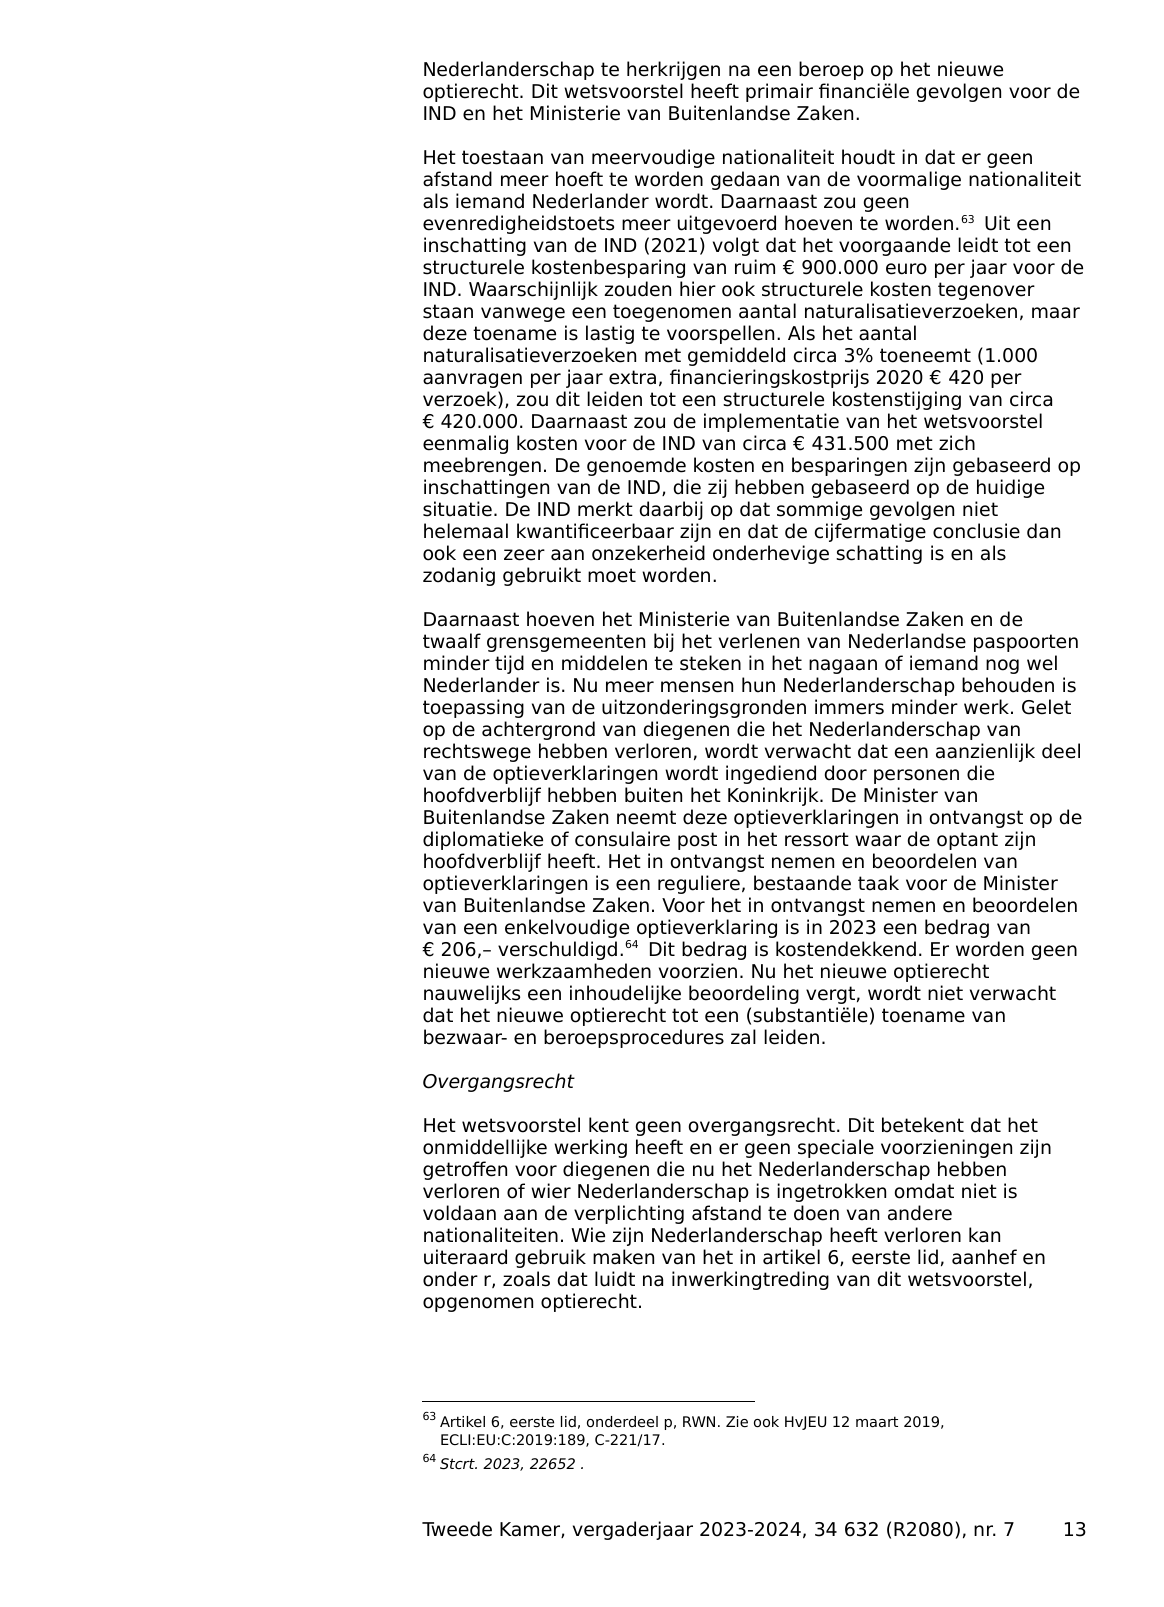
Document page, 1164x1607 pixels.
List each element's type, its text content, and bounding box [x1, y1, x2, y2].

subtitle Overgangsrecht [422, 1071, 1087, 1093]
text Stcrt. 2023, 22652 . [422, 1452, 1087, 1474]
text Nederlanderschap te herkrijgen na een beroep op het nieuwe optierecht. Dit wetsvoorstel heeft primair financiële gevolgen voor de IND en het Ministerie van Buitenlandse Zaken. [422, 59, 1087, 125]
text Artikel 6, eerste lid, onderdeel p, RWN. Zie ook HvJEU 12 maart 2019, ECLI:EU:C:2019:189, C-221/17. [422, 1410, 1087, 1449]
text Het wetsvoorstel kent geen overgangsrecht. Dit betekent dat het onmiddellijke werking heeft en er geen speciale voorzieningen zijn getroffen voor diegenen die nu het Nederlanderschap hebben verloren of wier Nederlanderschap is ingetrokken omdat niet is voldaan aan de verplichting afstand te doen van andere nationaliteiten. Wie zijn Nederlanderschap heeft verloren kan uiteraard gebruik maken van het in artikel 6, eerste lid, aanhef en onder r, zoals dat luidt na inwerkingtreding van dit wetsvoorstel, opgenomen optierecht. [422, 1115, 1087, 1313]
text Daarnaast hoeven het Ministerie van Buitenlandse Zaken en de twaalf grensgemeenten bij het verlenen van Nederlandse paspoorten minder tijd en middelen te steken in het nagaan of iemand nog wel Nederlander is. Nu meer mensen hun Nederlanderschap behouden is toepassing van de uitzonderingsgronden immers minder werk. Gelet op de achtergrond van diegenen die het Nederlanderschap van rechtswege hebben verloren, wordt verwacht dat een aanzienlijk deel van de optieverklaringen wordt ingediend door personen die hoofdverblijf hebben buiten het Koninkrijk. De Minister van Buitenlandse Zaken neemt deze optieverklaringen in ontvangst op de diplomatieke of consulaire post in het ressort waar de optant zijn hoofdverblijf heeft. Het in ontvangst nemen en beoordelen van optieverklaringen is een reguliere, bestaande taak voor de Minister van Buitenlandse Zaken. Voor het in ontvangst nemen en beoordelen van een enkelvoudige optieverklaring is in 2023 een bedrag van € 206,– verschuldigd. Dit bedrag is kostendekkend. Er worden geen nieuwe werkzaamheden voorzien. Nu het nieuwe optierecht nauwelijks een inhoudelijke beoordeling vergt, wordt niet verwacht dat het nieuwe optierecht tot een (substantiële) toename van bezwaar- en beroepsprocedures zal leiden. [422, 609, 1087, 1048]
text Het toestaan van meervoudige nationaliteit houdt in dat er geen afstand meer hoeft te worden gedaan van de voormalige nationaliteit als iemand Nederlander wordt. Daarnaast zou geen evenredigheidstoets meer uitgevoerd hoeven te worden. Uit een inschatting van de IND (2021) volgt dat het voorgaande leidt tot een structurele kostenbesparing van ruim € 900.000 euro per jaar voor de IND. Waarschijnlijk zouden hier ook structurele kosten tegenover staan vanwege een toegenomen aantal naturalisatieverzoeken, maar deze toename is lastig te voorspellen. Als het aantal naturalisatieverzoeken met gemiddeld circa 3% toeneemt (1.000 aanvragen per jaar extra, financieringskostprijs 2020 € 420 per verzoek), zou dit leiden tot een structurele kostenstijging van circa € 420.000. Daarnaast zou de implementatie van het wetsvoorstel eenmalig kosten voor de IND van circa € 431.500 met zich meebrengen. De genoemde kosten en besparingen zijn gebaseerd op inschattingen van de IND, die zij hebben gebaseerd op de huidige situatie. De IND merkt daarbij op dat sommige gevolgen niet helemaal kwantificeerbaar zijn en dat de cijfermatige conclusie dan ook een zeer aan onzekerheid onderhevige schatting is en als zodanig gebruikt moet worden. [422, 147, 1087, 587]
